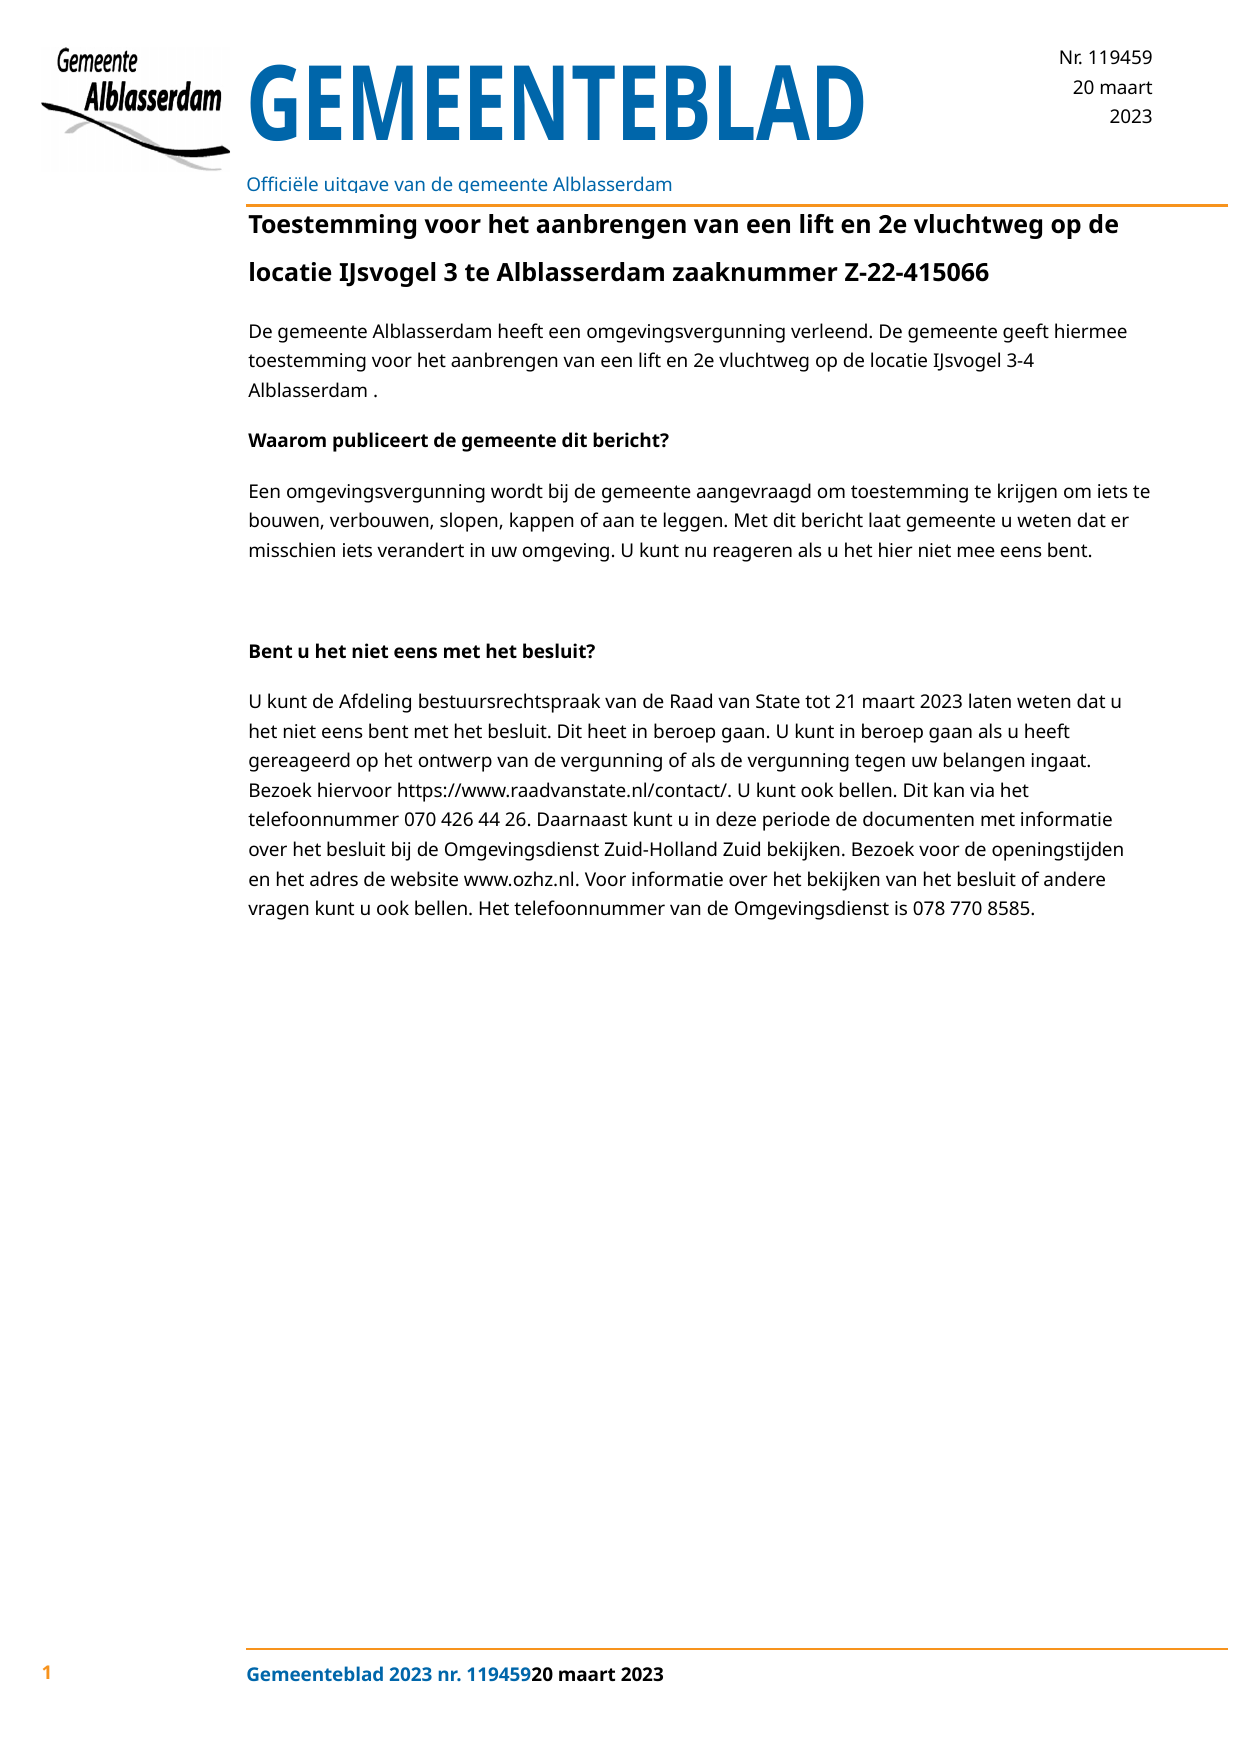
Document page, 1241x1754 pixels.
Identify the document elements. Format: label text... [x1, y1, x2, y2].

text Toestemming voor het aanbrengen van een lift en 2e vluchtweg op de locatie IJsvogel 3 te Alblasserdam zaaknummer Z-22-415066 [248, 207, 1152, 288]
text De gemeente Alblasserdam heeft een omgevingsvergunning verleend. De gemeente geeft hiermee toestemming voor het aanbrengen van een lift en 2e vluchtweg op de locatie IJsvogel 3-4 Alblasserdam . [248, 318, 1152, 403]
text Bent u het niet eens met het besluit? [248, 638, 1152, 664]
text U kunt de Afdeling bestuursrechtspraak van de Raad van State tot 21 maart 2023 laten weten dat u het niet eens bent met het besluit. Dit heet in beroep gaan. U kunt in beroep gaan als u heeft gereageerd op het ontwerp van de vergunning of als de vergunning tegen uw belangen ingaat. Bezoek hiervoor https://www.raadvanstate.nl/contact/. U kunt ook bellen. Dit kan via het telefoonnummer 070 426 44 26. Daarnaast kunt u in deze periode de documenten met informatie over het besluit bij de Omgevingsdienst Zuid-Holland Zuid bekijken. Bezoek voor de openingstijden en het adres de website www.ozhz.nl. Voor informatie over het bekijken van het besluit of andere vragen kunt u ook bellen. Het telefoonnummer van de Omgevingsdienst is 078 770 8585. [248, 688, 1152, 921]
text Een omgevingsvergunning wordt bij de gemeente aangevraagd om toestemming te krijgen om iets te bouwen, verbouwen, slopen, kappen of aan te leggen. Met dit bericht laat gemeente u weten dat er misschien iets verandert in uw omgeving. U kunt nu reageren als u het hier niet mee eens bent. [248, 478, 1152, 563]
text Waarom publiceert de gemeente dit bericht? [248, 427, 1152, 453]
picture [41, 47, 231, 172]
